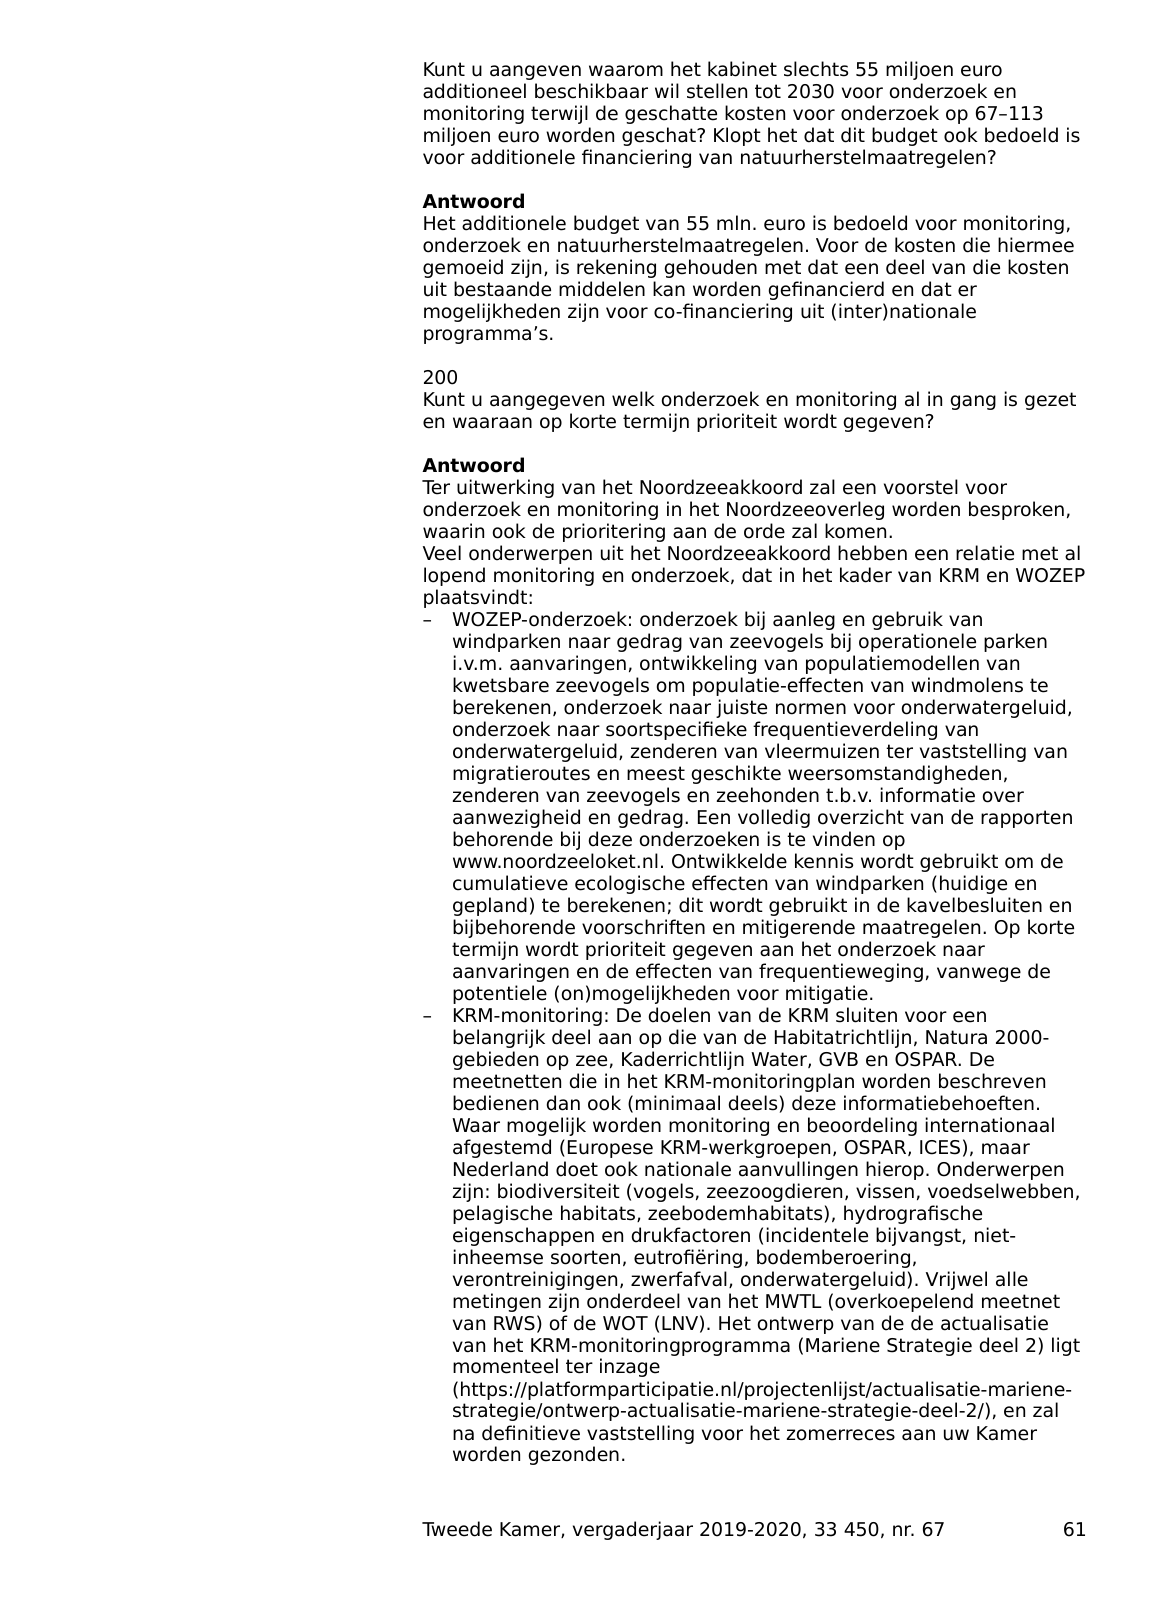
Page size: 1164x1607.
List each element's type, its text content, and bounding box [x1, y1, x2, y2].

text Antwoord [422, 455, 1087, 477]
text Antwoord [422, 191, 1087, 213]
text 200 [422, 367, 1087, 389]
text Ter uitwerking van het Noordzeeakkoord zal een voorstel voor onderzoek en monitoring in het Noordzeeoverleg worden besproken, waarin ook de prioritering aan de orde zal komen. [422, 477, 1087, 543]
text Het additionele budget van 55 mln. euro is bedoeld voor monitoring, onderzoek en natuurherstelmaatregelen. Voor de kosten die hiermee gemoeid zijn, is rekening gehouden met dat een deel van die kosten uit bestaande middelen kan worden gefinancierd en dat er mogelijkheden zijn voor co-financiering uit (inter)nationale programma’s. [422, 213, 1087, 345]
text Kunt u aangegeven welk onderzoek en monitoring al in gang is gezet en waaraan op korte termijn prioriteit wordt gegeven? [422, 389, 1087, 433]
text – WOZEP-onderzoek: onderzoek bij aanleg en gebruik van windparken naar gedrag van zeevogels bij operationele parken i.v.m. aanvaringen, ontwikkeling van populatiemodellen van kwetsbare zeevogels om populatie-effecten van windmolens te berekenen, onderzoek naar juiste normen voor onderwatergeluid, onderzoek naar soortspecifieke frequentieverdeling van onderwatergeluid, zenderen van vleermuizen ter vaststelling van migratieroutes en meest geschikte weersomstandigheden, zenderen van zeevogels en zeehonden t.b.v. informatie over aanwezigheid en gedrag. Een volledig overzicht van de rapporten behorende bij deze onderzoeken is te vinden op www.noordzeeloket.nl. Ontwikkelde kennis wordt gebruikt om de cumulatieve ecologische effecten van windparken (huidige en gepland) te berekenen; dit wordt gebruikt in de kavelbesluiten en bijbehorende voorschriften en mitigerende maatregelen. Op korte termijn wordt prioriteit gegeven aan het onderzoek naar aanvaringen en de effecten van frequentieweging, vanwege de potentiele (on)mogelijkheden voor mitigatie. [422, 609, 1087, 1005]
text – KRM-monitoring: De doelen van de KRM sluiten voor een belangrijk deel aan op die van de Habitatrichtlijn, Natura 2000-gebieden op zee, Kaderrichtlijn Water, GVB en OSPAR. De meetnetten die in het KRM-monitoringplan worden beschreven bedienen dan ook (minimaal deels) deze informatiebehoeften. Waar mogelijk worden monitoring en beoordeling internationaal afgestemd (Europese KRM-werkgroepen, OSPAR, ICES), maar Nederland doet ook nationale aanvullingen hierop. Onderwerpen zijn: biodiversiteit (vogels, zeezoogdieren, vissen, voedselwebben, pelagische habitats, zeebodemhabitats), hydrografische eigenschappen en drukfactoren (incidentele bijvangst, niet-inheemse soorten, eutrofiëring, bodemberoering, verontreinigingen, zwerfafval, onderwatergeluid). Vrijwel alle metingen zijn onderdeel van het MWTL (overkoepelend meetnet van RWS) of de WOT (LNV). Het ontwerp van de de actualisatie van het KRM-monitoringprogramma (Mariene Strategie deel 2) ligt momenteel ter inzage (https://platformparticipatie.nl/projectenlijst/actualisatie-mariene-strategie/ontwerp-actualisatie-mariene-strategie-deel-2/), en zal na definitieve vaststelling voor het zomerreces aan uw Kamer worden gezonden. [422, 1005, 1087, 1466]
text Kunt u aangeven waarom het kabinet slechts 55 miljoen euro additioneel beschikbaar wil stellen tot 2030 voor onderzoek en monitoring terwijl de geschatte kosten voor onderzoek op 67–113 miljoen euro worden geschat? Klopt het dat dit budget ook bedoeld is voor additionele financiering van natuurherstelmaatregelen? [422, 59, 1087, 169]
text Veel onderwerpen uit het Noordzeeakkoord hebben een relatie met al lopend monitoring en onderzoek, dat in het kader van KRM en WOZEP plaatsvindt: [422, 543, 1087, 609]
